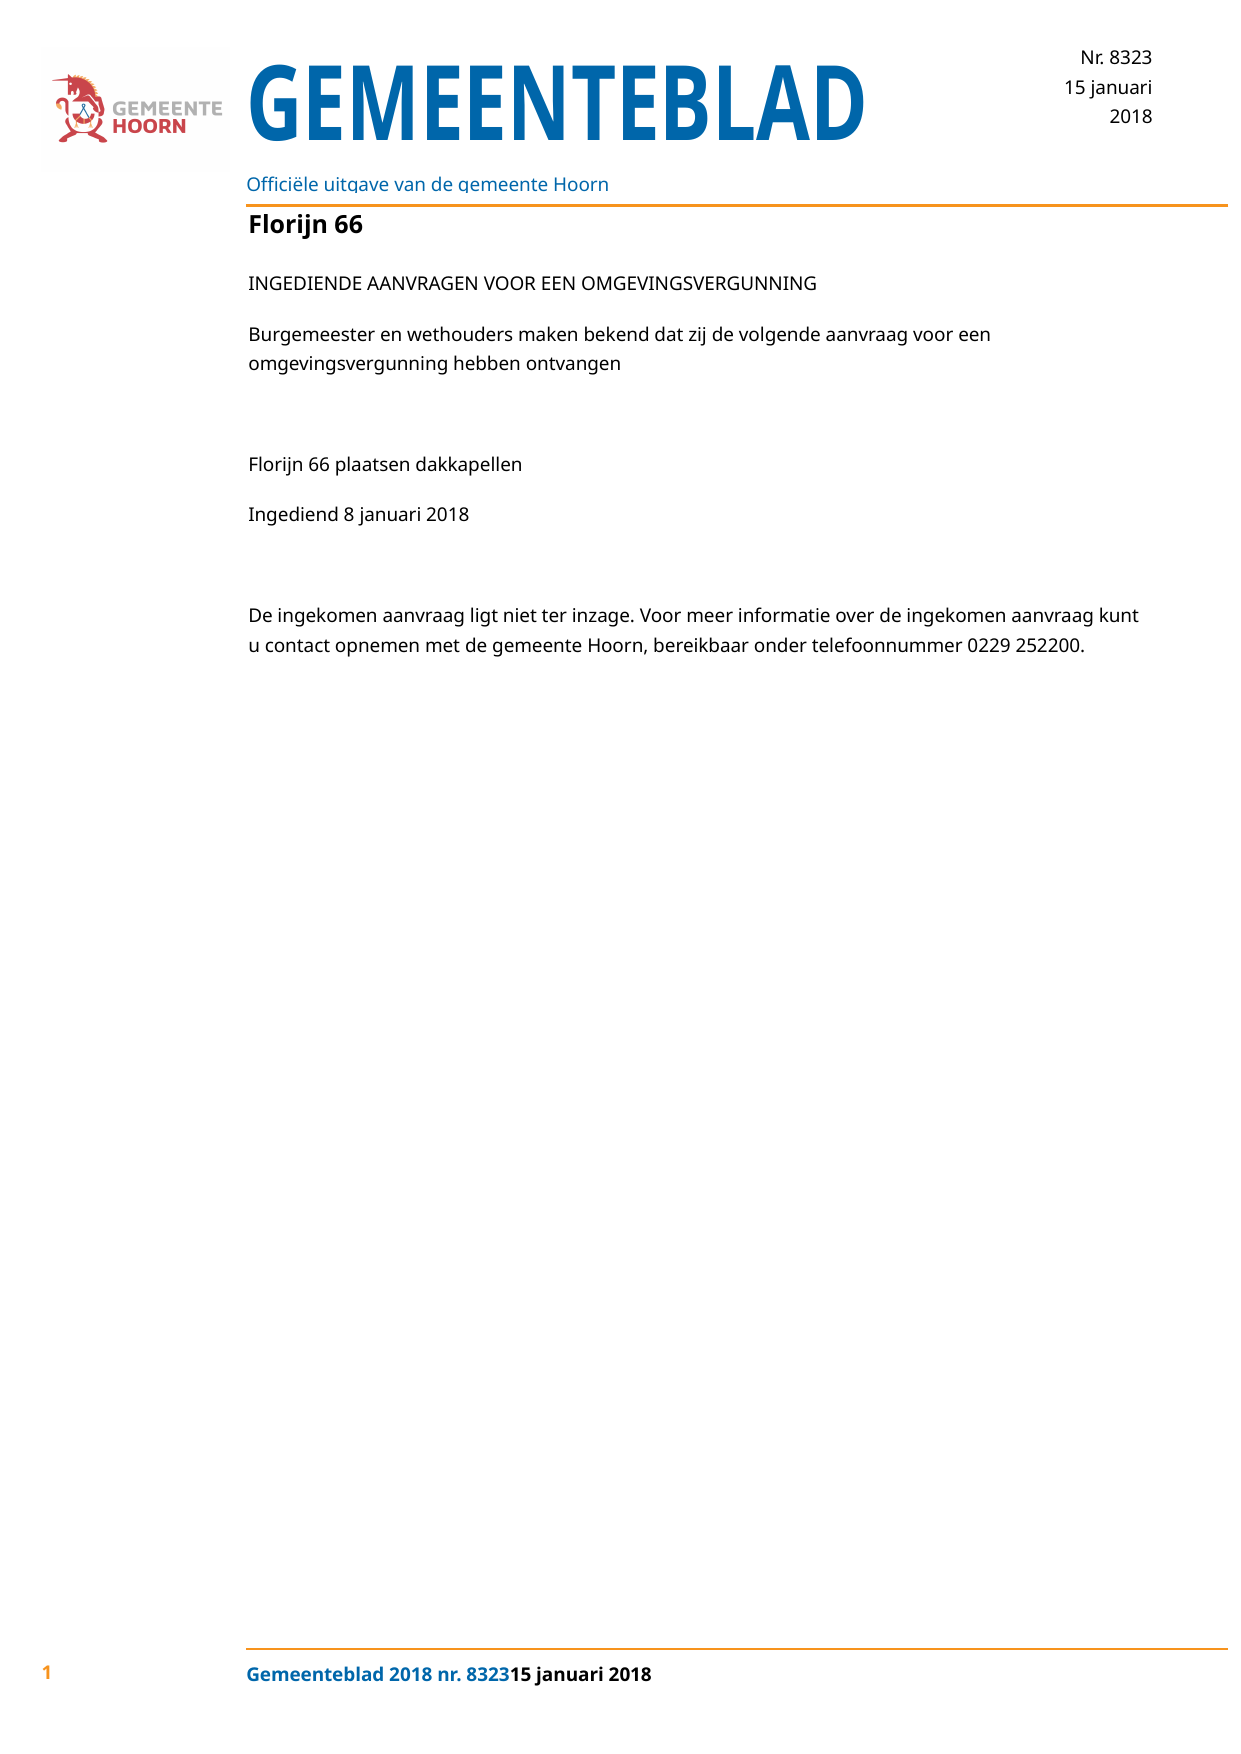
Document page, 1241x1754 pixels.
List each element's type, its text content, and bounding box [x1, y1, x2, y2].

text Ingediend 8 januari 2018 [248, 502, 1152, 527]
text INGEDIENDE AANVRAGEN VOOR EEN OMGEVINGSVERGUNNING [248, 270, 1152, 296]
text Florijn 66 [248, 207, 1152, 241]
text Burgemeester en wethouders maken bekend dat zij de volgende aanvraag voor een omgevingsvergunning hebben ontvangen [248, 321, 1152, 376]
picture [41, 47, 231, 172]
text De ingekomen aanvraag ligt niet ter inzage. Voor meer informatie over de ingekomen aanvraag kunt u contact opnemen met de gemeente Hoorn, bereikbaar onder telefoonnummer 0229 252200. [248, 602, 1152, 658]
text Florijn 66 plaatsen dakkapellen [248, 451, 1152, 477]
